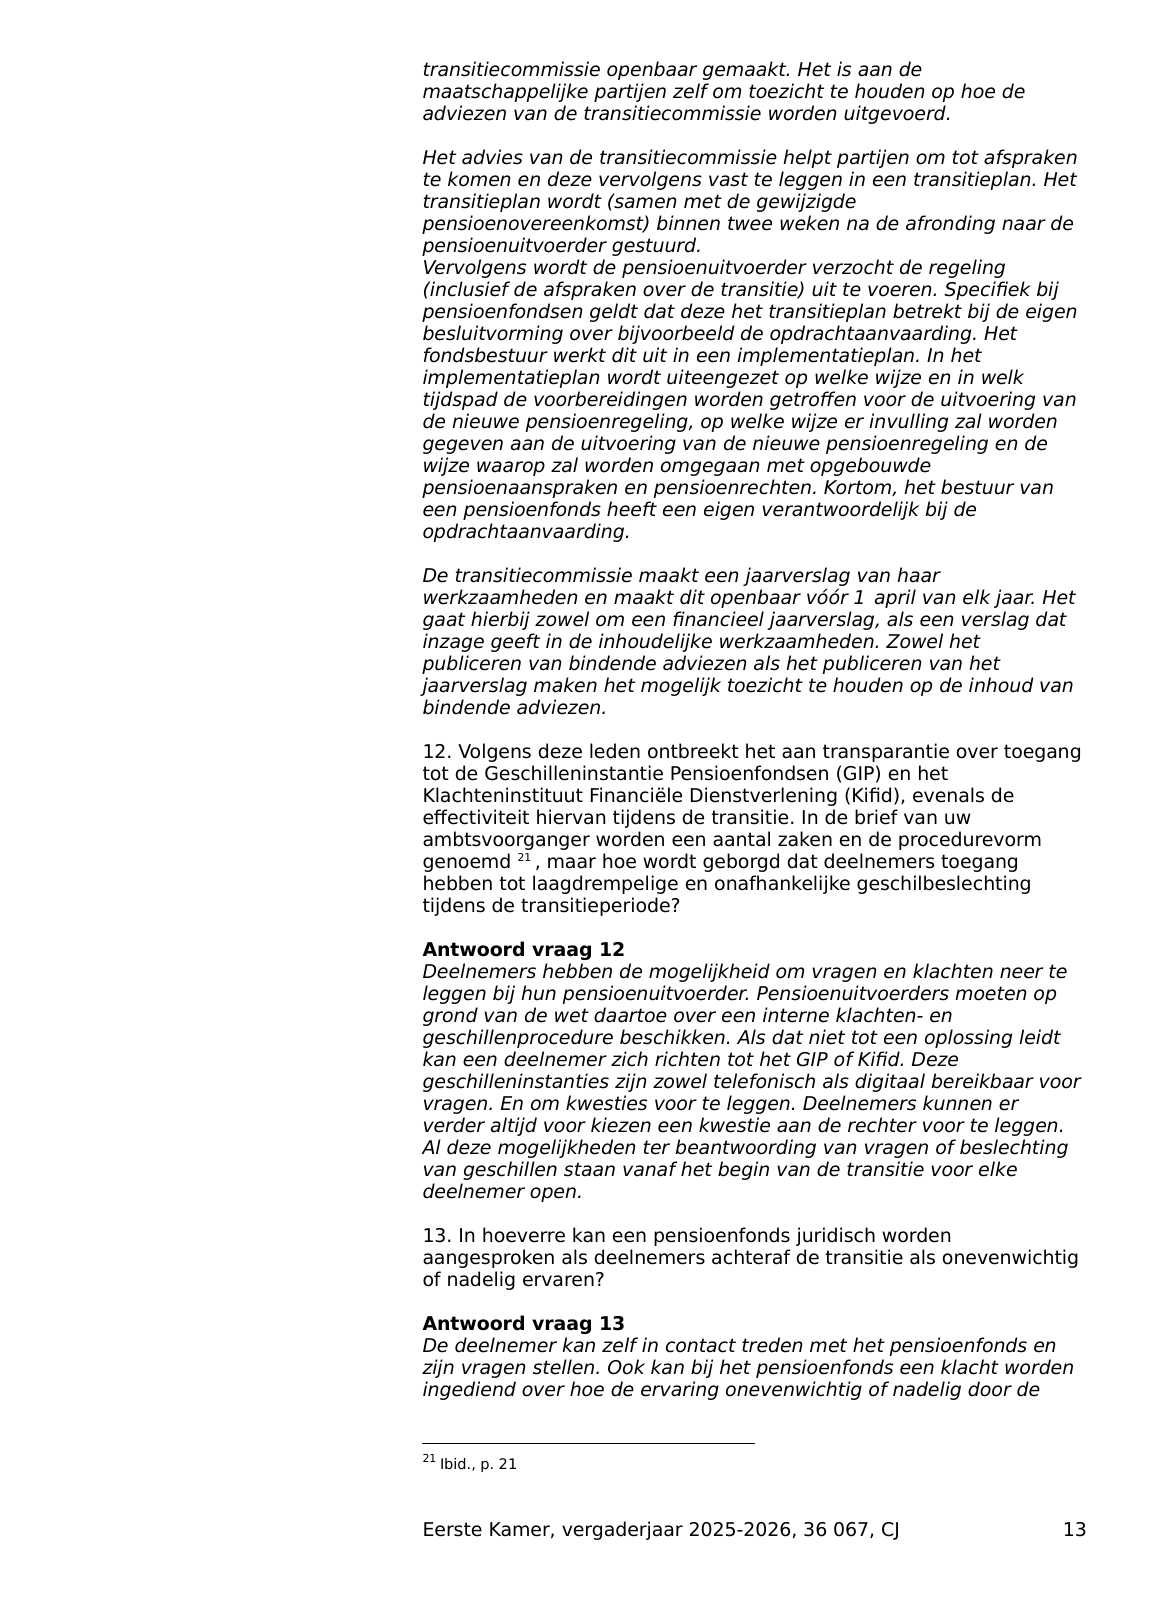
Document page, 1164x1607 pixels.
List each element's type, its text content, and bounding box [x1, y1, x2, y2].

text Het advies van de transitiecommissie helpt partijen om tot afspraken te komen en deze vervolgens vast te leggen in een transitieplan. Het transitieplan wordt (samen met de gewijzigde pensioenovereenkomst) binnen twee weken na de afronding naar de pensioenuitvoerder gestuurd. [422, 147, 1087, 257]
text Deelnemers hebben de mogelijkheid om vragen en klachten neer te leggen bij hun pensioenuitvoerder. Pensioenuitvoerders moeten op grond van de wet daartoe over een interne klachten- en geschillenprocedure beschikken. Als dat niet tot een oplossing leidt kan een deelnemer zich richten tot het GIP of Kifid. Deze geschilleninstanties zijn zowel telefonisch als digitaal bereikbaar voor vragen. En om kwesties voor te leggen. Deelnemers kunnen er verder altijd voor kiezen een kwestie aan de rechter voor te leggen. Al deze mogelijkheden ter beantwoording van vragen of beslechting van geschillen staan vanaf het begin van de transitie voor elke deelnemer open. [422, 961, 1087, 1203]
text Antwoord vraag 12 [422, 939, 1087, 961]
text Ibid., p. 21 [422, 1452, 1087, 1474]
text De transitiecommissie maakt een jaarverslag van haar werkzaamheden en maakt dit openbaar vóór 1 april van elk jaar. Het gaat hierbij zowel om een financieel jaarverslag, als een verslag dat inzage geeft in de inhoudelijke werkzaamheden. Zowel het publiceren van bindende adviezen als het publiceren van het jaarverslag maken het mogelijk toezicht te houden op de inhoud van bindende adviezen. [422, 565, 1087, 719]
text 13. In hoeverre kan een pensioenfonds juridisch worden aangesproken als deelnemers achteraf de transitie als onevenwichtig of nadelig ervaren? [422, 1225, 1087, 1291]
text 12. Volgens deze leden ontbreekt het aan transparantie over toegang tot de Geschilleninstantie Pensioenfondsen (GIP) en het Klachteninstituut Financiële Dienstverlening (Kifid), evenals de effectiviteit hiervan tijdens de transitie. In de brief van uw ambtsvoorganger worden een aantal zaken en de procedurevorm genoemd , maar hoe wordt geborgd dat deelnemers toegang hebben tot laagdrempelige en onafhankelijke geschilbeslechting tijdens de transitieperiode? [422, 741, 1087, 917]
text transitiecommissie openbaar gemaakt. Het is aan de maatschappelijke partijen zelf om toezicht te houden op hoe de adviezen van de transitiecommissie worden uitgevoerd. [422, 59, 1087, 125]
text De deelnemer kan zelf in contact treden met het pensioenfonds en zijn vragen stellen. Ook kan bij het pensioenfonds een klacht worden ingediend over hoe de ervaring onevenwichtig of nadelig door de [422, 1335, 1087, 1401]
text Vervolgens wordt de pensioenuitvoerder verzocht de regeling (inclusief de afspraken over de transitie) uit te voeren. Specifiek bij pensioenfondsen geldt dat deze het transitieplan betrekt bij de eigen besluitvorming over bijvoorbeeld de opdrachtaanvaarding. Het fondsbestuur werkt dit uit in een implementatieplan. In het implementatieplan wordt uiteengezet op welke wijze en in welk tijdspad de voorbereidingen worden getroffen voor de uitvoering van de nieuwe pensioenregeling, op welke wijze er invulling zal worden gegeven aan de uitvoering van de nieuwe pensioenregeling en de wijze waarop zal worden omgegaan met opgebouwde pensioenaanspraken en pensioenrechten. Kortom, het bestuur van een pensioenfonds heeft een eigen verantwoordelijk bij de opdrachtaanvaarding. [422, 257, 1087, 543]
text Antwoord vraag 13 [422, 1313, 1087, 1335]
